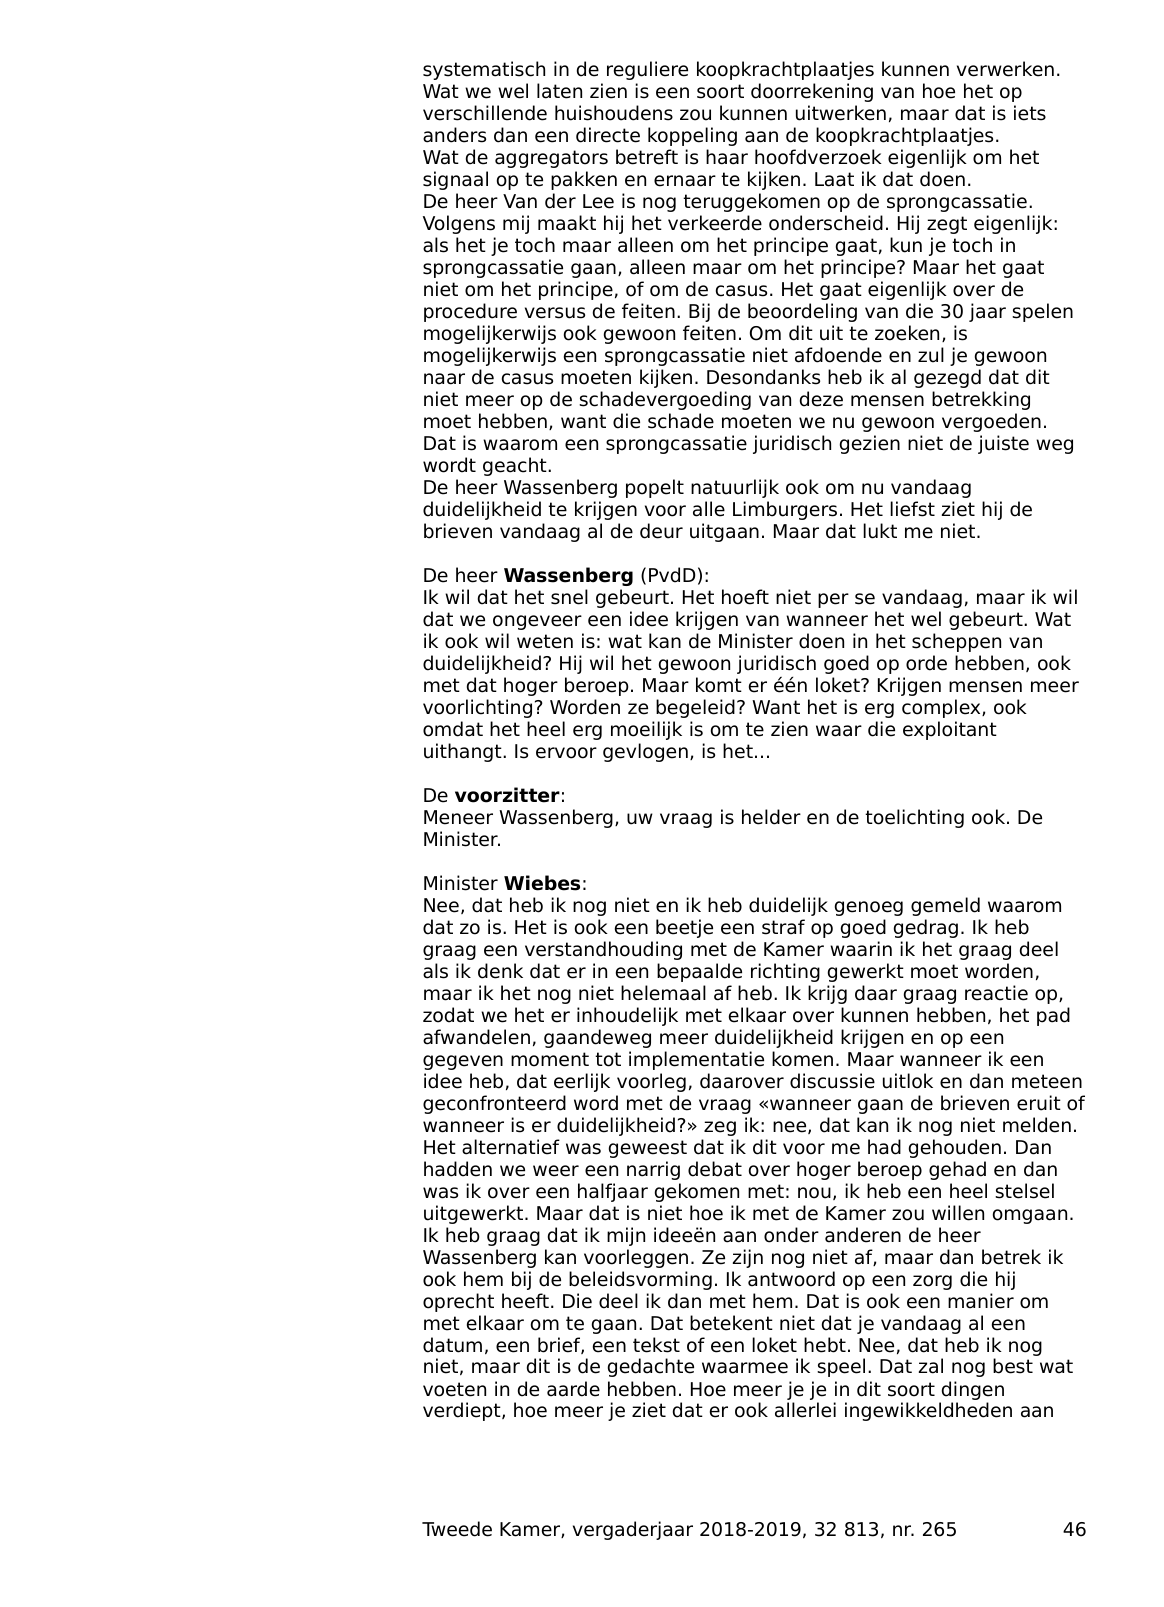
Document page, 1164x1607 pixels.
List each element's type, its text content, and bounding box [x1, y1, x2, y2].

text De heer Wassenberg popelt natuurlijk ook om nu vandaag duidelijkheid te krijgen voor alle Limburgers. Het liefst ziet hij de brieven vandaag al de deur uitgaan. Maar dat lukt me niet. [422, 477, 1087, 543]
text De voorzitter: [422, 785, 1087, 807]
text Wat de aggregators betreft is haar hoofdverzoek eigenlijk om het signaal op te pakken en ernaar te kijken. Laat ik dat doen. [422, 147, 1087, 191]
text De heer Van der Lee is nog teruggekomen op de sprongcassatie. Volgens mij maakt hij het verkeerde onderscheid. Hij zegt eigenlijk: als het je toch maar alleen om het principe gaat, kun je toch in sprongcassatie gaan, alleen maar om het principe? Maar het gaat niet om het principe, of om de casus. Het gaat eigenlijk over de procedure versus de feiten. Bij de beoordeling van die 30 jaar spelen mogelijkerwijs ook gewoon feiten. Om dit uit te zoeken, is mogelijkerwijs een sprongcassatie niet afdoende en zul je gewoon naar de casus moeten kijken. Desondanks heb ik al gezegd dat dit niet meer op de schadevergoeding van deze mensen betrekking moet hebben, want die schade moeten we nu gewoon vergoeden. Dat is waarom een sprongcassatie juridisch gezien niet de juiste weg wordt geacht. [422, 191, 1087, 477]
text Ik wil dat het snel gebeurt. Het hoeft niet per se vandaag, maar ik wil dat we ongeveer een idee krijgen van wanneer het wel gebeurt. Wat ik ook wil weten is: wat kan de Minister doen in het scheppen van duidelijkheid? Hij wil het gewoon juridisch goed op orde hebben, ook met dat hoger beroep. Maar komt er één loket? Krijgen mensen meer voorlichting? Worden ze begeleid? Want het is erg complex, ook omdat het heel erg moeilijk is om te zien waar die exploitant uithangt. Is ervoor gevlogen, is het... [422, 587, 1087, 763]
text Meneer Wassenberg, uw vraag is helder en de toelichting ook. De Minister. [422, 807, 1087, 851]
text De heer Wassenberg (PvdD): [422, 565, 1087, 587]
text Minister Wiebes: [422, 873, 1087, 895]
text systematisch in de reguliere koopkrachtplaatjes kunnen verwerken. Wat we wel laten zien is een soort doorrekening van hoe het op verschillende huishoudens zou kunnen uitwerken, maar dat is iets anders dan een directe koppeling aan de koopkrachtplaatjes. [422, 59, 1087, 147]
text Nee, dat heb ik nog niet en ik heb duidelijk genoeg gemeld waarom dat zo is. Het is ook een beetje een straf op goed gedrag. Ik heb graag een verstandhouding met de Kamer waarin ik het graag deel als ik denk dat er in een bepaalde richting gewerkt moet worden, maar ik het nog niet helemaal af heb. Ik krijg daar graag reactie op, zodat we het er inhoudelijk met elkaar over kunnen hebben, het pad afwandelen, gaandeweg meer duidelijkheid krijgen en op een gegeven moment tot implementatie komen. Maar wanneer ik een idee heb, dat eerlijk voorleg, daarover discussie uitlok en dan meteen geconfronteerd word met de vraag «wanneer gaan de brieven eruit of wanneer is er duidelijkheid?» zeg ik: nee, dat kan ik nog niet melden. Het alternatief was geweest dat ik dit voor me had gehouden. Dan hadden we weer een narrig debat over hoger beroep gehad en dan was ik over een halfjaar gekomen met: nou, ik heb een heel stelsel uitgewerkt. Maar dat is niet hoe ik met de Kamer zou willen omgaan. Ik heb graag dat ik mijn ideeën aan onder anderen de heer Wassenberg kan voorleggen. Ze zijn nog niet af, maar dan betrek ik ook hem bij de beleidsvorming. Ik antwoord op een zorg die hij oprecht heeft. Die deel ik dan met hem. Dat is ook een manier om met elkaar om te gaan. Dat betekent niet dat je vandaag al een datum, een brief, een tekst of een loket hebt. Nee, dat heb ik nog niet, maar dit is de gedachte waarmee ik speel. Dat zal nog best wat voeten in de aarde hebben. Hoe meer je je in dit soort dingen verdiept, hoe meer je ziet dat er ook allerlei ingewikkeldheden aan [422, 895, 1087, 1422]
